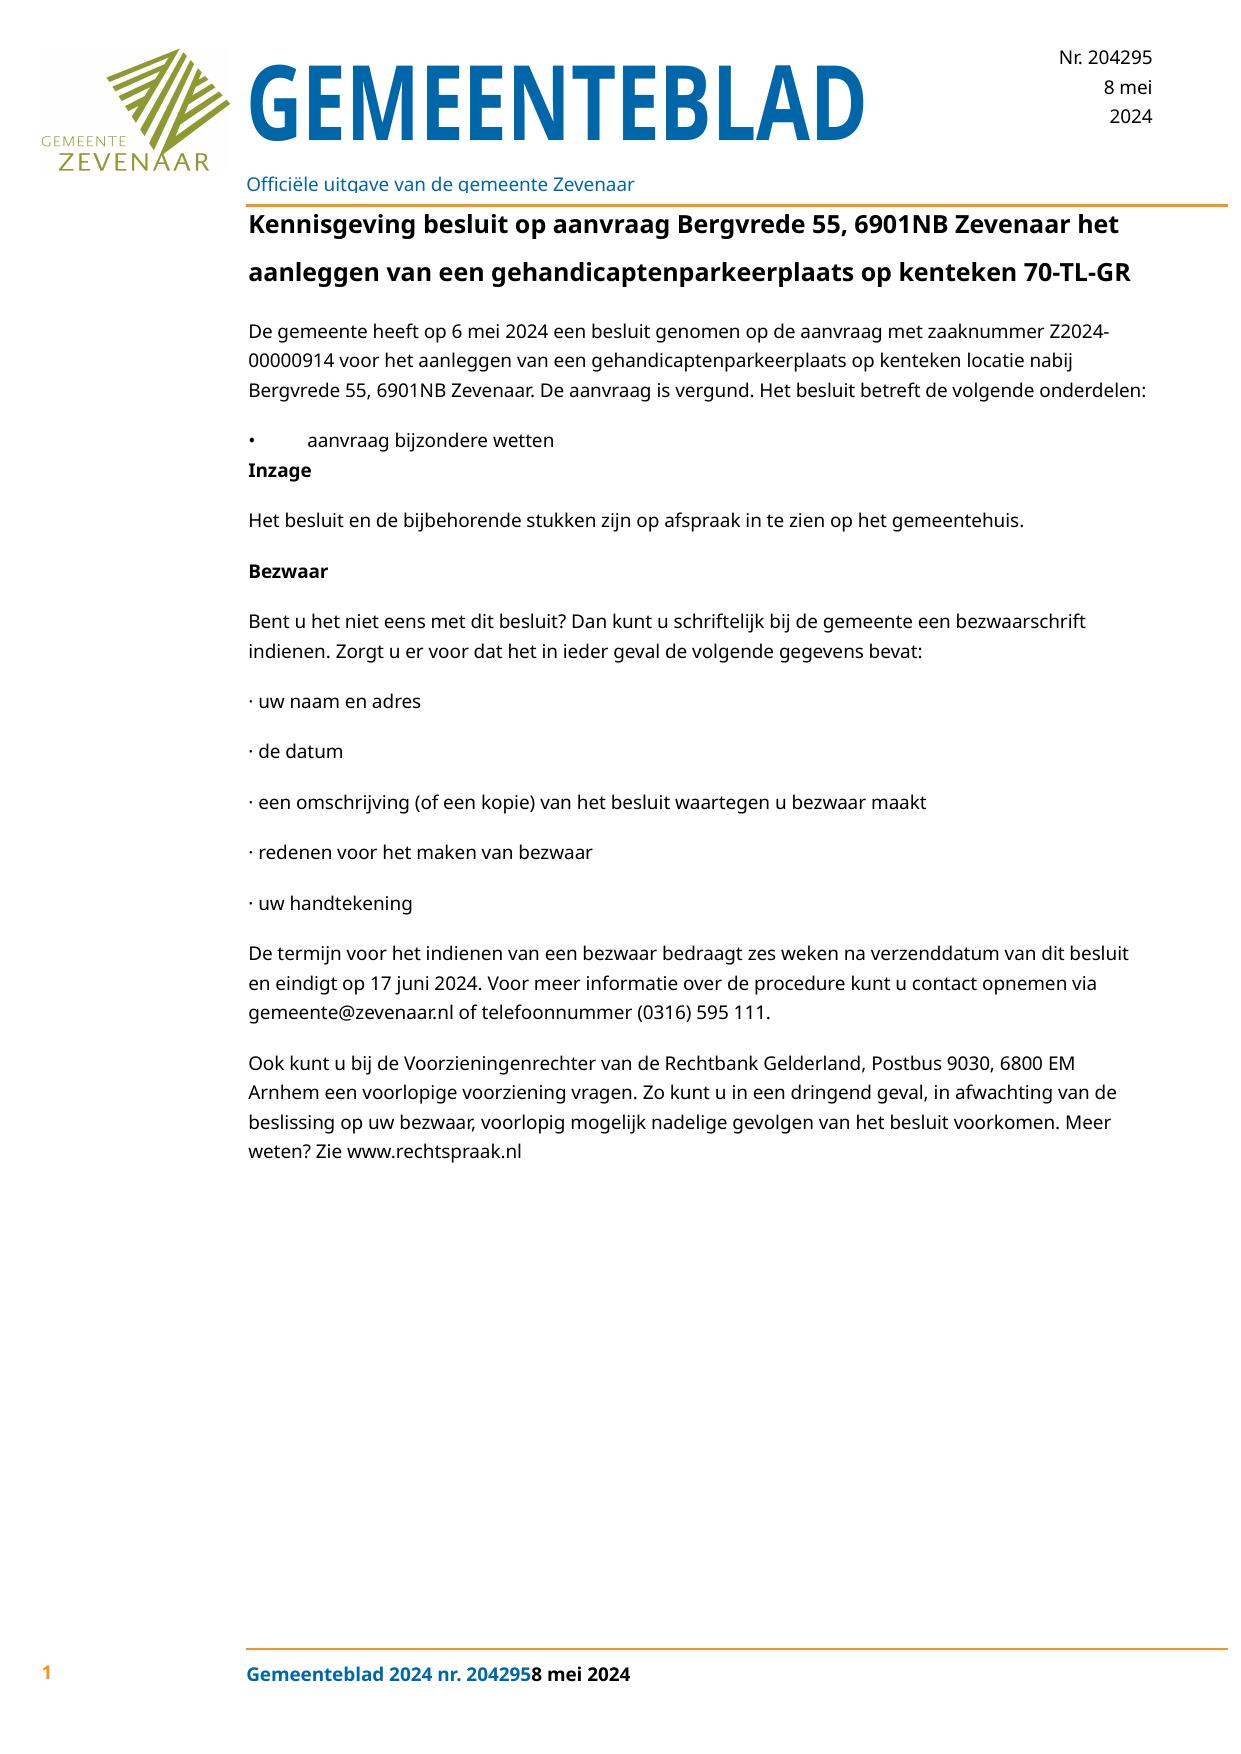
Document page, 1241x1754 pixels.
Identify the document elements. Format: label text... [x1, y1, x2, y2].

text · redenen voor het maken van bezwaar [248, 839, 1152, 865]
text Het besluit en de bijbehorende stukken zijn op afspraak in te zien op het gemeentehuis. [248, 507, 1152, 533]
text Bent u het niet eens met dit besluit? Dan kunt u schriftelijk bij de gemeente een bezwaarschrift indienen. Zorgt u er voor dat het in ieder geval de volgende gegevens bevat: [248, 608, 1152, 664]
picture [41, 47, 231, 172]
list aanvraag bijzondere wetten [248, 427, 1152, 453]
text · uw handtekening [248, 890, 1152, 916]
text De termijn voor het indienen van een bezwaar bedraagt zes weken na verzenddatum van dit besluit en eindigt op 17 juni 2024. Voor meer informatie over de procedure kunt u contact opnemen via gemeente@zevenaar.nl of telefoonnummer (0316) 595 111. [248, 940, 1152, 1025]
text De gemeente heeft op 6 mei 2024 een besluit genomen op de aanvraag met zaaknummer Z2024-00000914 voor het aanleggen van een gehandicaptenparkeerplaats op kenteken locatie nabij Bergvrede 55, 6901NB Zevenaar. De aanvraag is vergund. Het besluit betreft de volgende onderdelen: [248, 318, 1152, 403]
text Kennisgeving besluit op aanvraag Bergvrede 55, 6901NB Zevenaar het aanleggen van een gehandicaptenparkeerplaats op kenteken 70-TL-GR [248, 207, 1152, 288]
text · uw naam en adres [248, 688, 1152, 714]
text · de datum [248, 739, 1152, 764]
text Ook kunt u bij de Voorzieningenrechter van de Rechtbank Gelderland, Postbus 9030, 6800 EM Arnhem een voorlopige voorziening vragen. Zo kunt u in een dringend geval, in afwachting van de beslissing op uw bezwaar, voorlopig mogelijk nadelige gevolgen van het besluit voorkomen. Meer weten? Zie www.rechtspraak.nl [248, 1050, 1152, 1164]
text Bezwaar [248, 558, 1152, 584]
text Inzage [248, 457, 1152, 483]
text · een omschrijving (of een kopie) van het besluit waartegen u bezwaar maakt [248, 789, 1152, 815]
